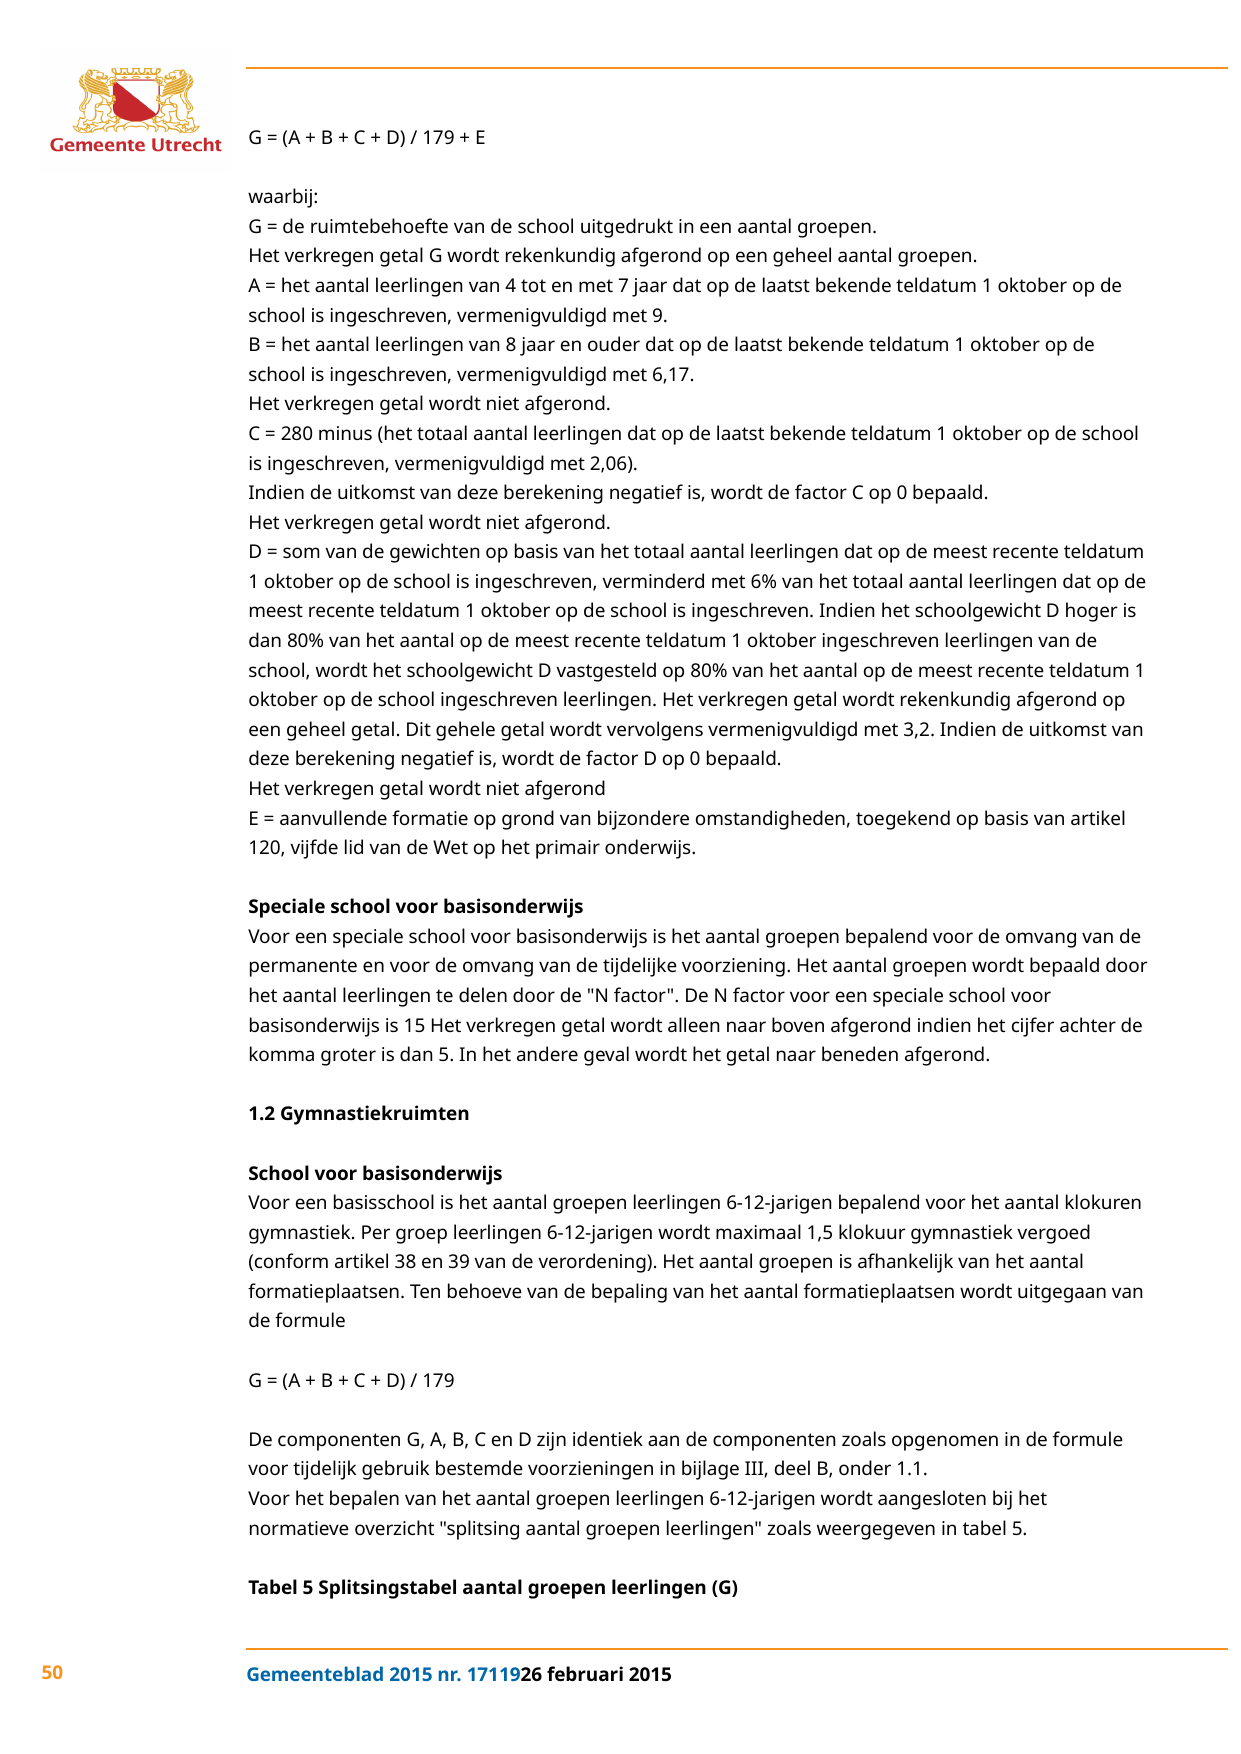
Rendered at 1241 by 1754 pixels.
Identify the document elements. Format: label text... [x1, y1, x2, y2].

text E = aanvullende formatie op grond van bijzondere omstandigheden, toegekend op basis van artikel 120, vijfde lid van de Wet op het primair onderwijs. [248, 805, 1152, 860]
text D = som van de gewichten op basis van het totaal aantal leerlingen dat op de meest recente teldatum 1 oktober op de school is ingeschreven, verminderd met 6% van het totaal aantal leerlingen dat op de meest recente teldatum 1 oktober op de school is ingeschreven. Indien het schoolgewicht D hoger is dan 80% van het aantal op de meest recente teldatum 1 oktober ingeschreven leerlingen van de school, wordt het schoolgewicht D vastgesteld op 80% van het aantal op de meest recente teldatum 1 oktober op de school ingeschreven leerlingen. Het verkregen getal wordt rekenkundig afgerond op een geheel getal. Dit gehele getal wordt vervolgens vermenigvuldigd met 3,2. Indien de uitkomst van deze berekening negatief is, wordt de factor D op 0 bepaald. [248, 538, 1152, 771]
text Tabel 5 Splitsingstabel aantal groepen leerlingen (G) [248, 1574, 1152, 1600]
text Het verkregen getal wordt niet afgerond. [248, 391, 1152, 416]
text Voor het bepalen van het aantal groepen leerlingen 6-12-jarigen wordt aangesloten bij het normatieve overzicht "splitsing aantal groepen leerlingen" zoals weergegeven in tabel 5. [248, 1485, 1152, 1541]
text Speciale school voor basisonderwijs [248, 893, 1152, 919]
text Voor een basisschool is het aantal groepen leerlingen 6-12-jarigen bepalend voor het aantal klokuren gymnastiek. Per groep leerlingen 6-12-jarigen wordt maximaal 1,5 klokuur gymnastiek vergoed (conform artikel 38 en 39 van de verordening). Het aantal groepen is afhankelijk van het aantal formatieplaatsen. Ten behoeve van de bepaling van het aantal formatieplaatsen wordt uitgegaan van de formule [248, 1189, 1152, 1333]
text Het verkregen getal wordt niet afgerond [248, 775, 1152, 801]
text G = de ruimtebehoefte van de school uitgedrukt in een aantal groepen. [248, 213, 1152, 239]
text C = 280 minus (het totaal aantal leerlingen dat op de laatst bekende teldatum 1 oktober op de school is ingeschreven, vermenigvuldigd met 2,06). [248, 420, 1152, 476]
text waarbij: [248, 183, 1152, 209]
text Het verkregen getal G wordt rekenkundig afgerond op een geheel aantal groepen. [248, 243, 1152, 268]
text G = (A + B + C + D) / 179 + E [248, 124, 1152, 150]
picture [41, 47, 231, 172]
text Indien de uitkomst van deze berekening negatief is, wordt de factor C op 0 bepaald. [248, 479, 1152, 505]
text De componenten G, A, B, C en D zijn identiek aan de componenten zoals opgenomen in de formule voor tijdelijk gebruik bestemde voorzieningen in bijlage III, deel B, onder 1.1. [248, 1426, 1152, 1481]
text G = (A + B + C + D) / 179 [248, 1367, 1152, 1393]
text School voor basisonderwijs [248, 1160, 1152, 1186]
text 1.2 Gymnastiekruimten [248, 1101, 1152, 1126]
text Het verkregen getal wordt niet afgerond. [248, 509, 1152, 535]
text A = het aantal leerlingen van 4 tot en met 7 jaar dat op de laatst bekende teldatum 1 oktober op de school is ingeschreven, vermenigvuldigd met 9. [248, 272, 1152, 328]
text Voor een speciale school voor basisonderwijs is het aantal groepen bepalend voor de omvang van de permanente en voor de omvang van de tijdelijke voorziening. Het aantal groepen wordt bepaald door het aantal leerlingen te delen door de "N factor". De N factor voor een speciale school voor basisonderwijs is 15 Het verkregen getal wordt alleen naar boven afgerond indien het cijfer achter de komma groter is dan 5. In het andere geval wordt het getal naar beneden afgerond. [248, 923, 1152, 1067]
text B = het aantal leerlingen van 8 jaar en ouder dat op de laatst bekende teldatum 1 oktober op de school is ingeschreven, vermenigvuldigd met 6,17. [248, 331, 1152, 387]
